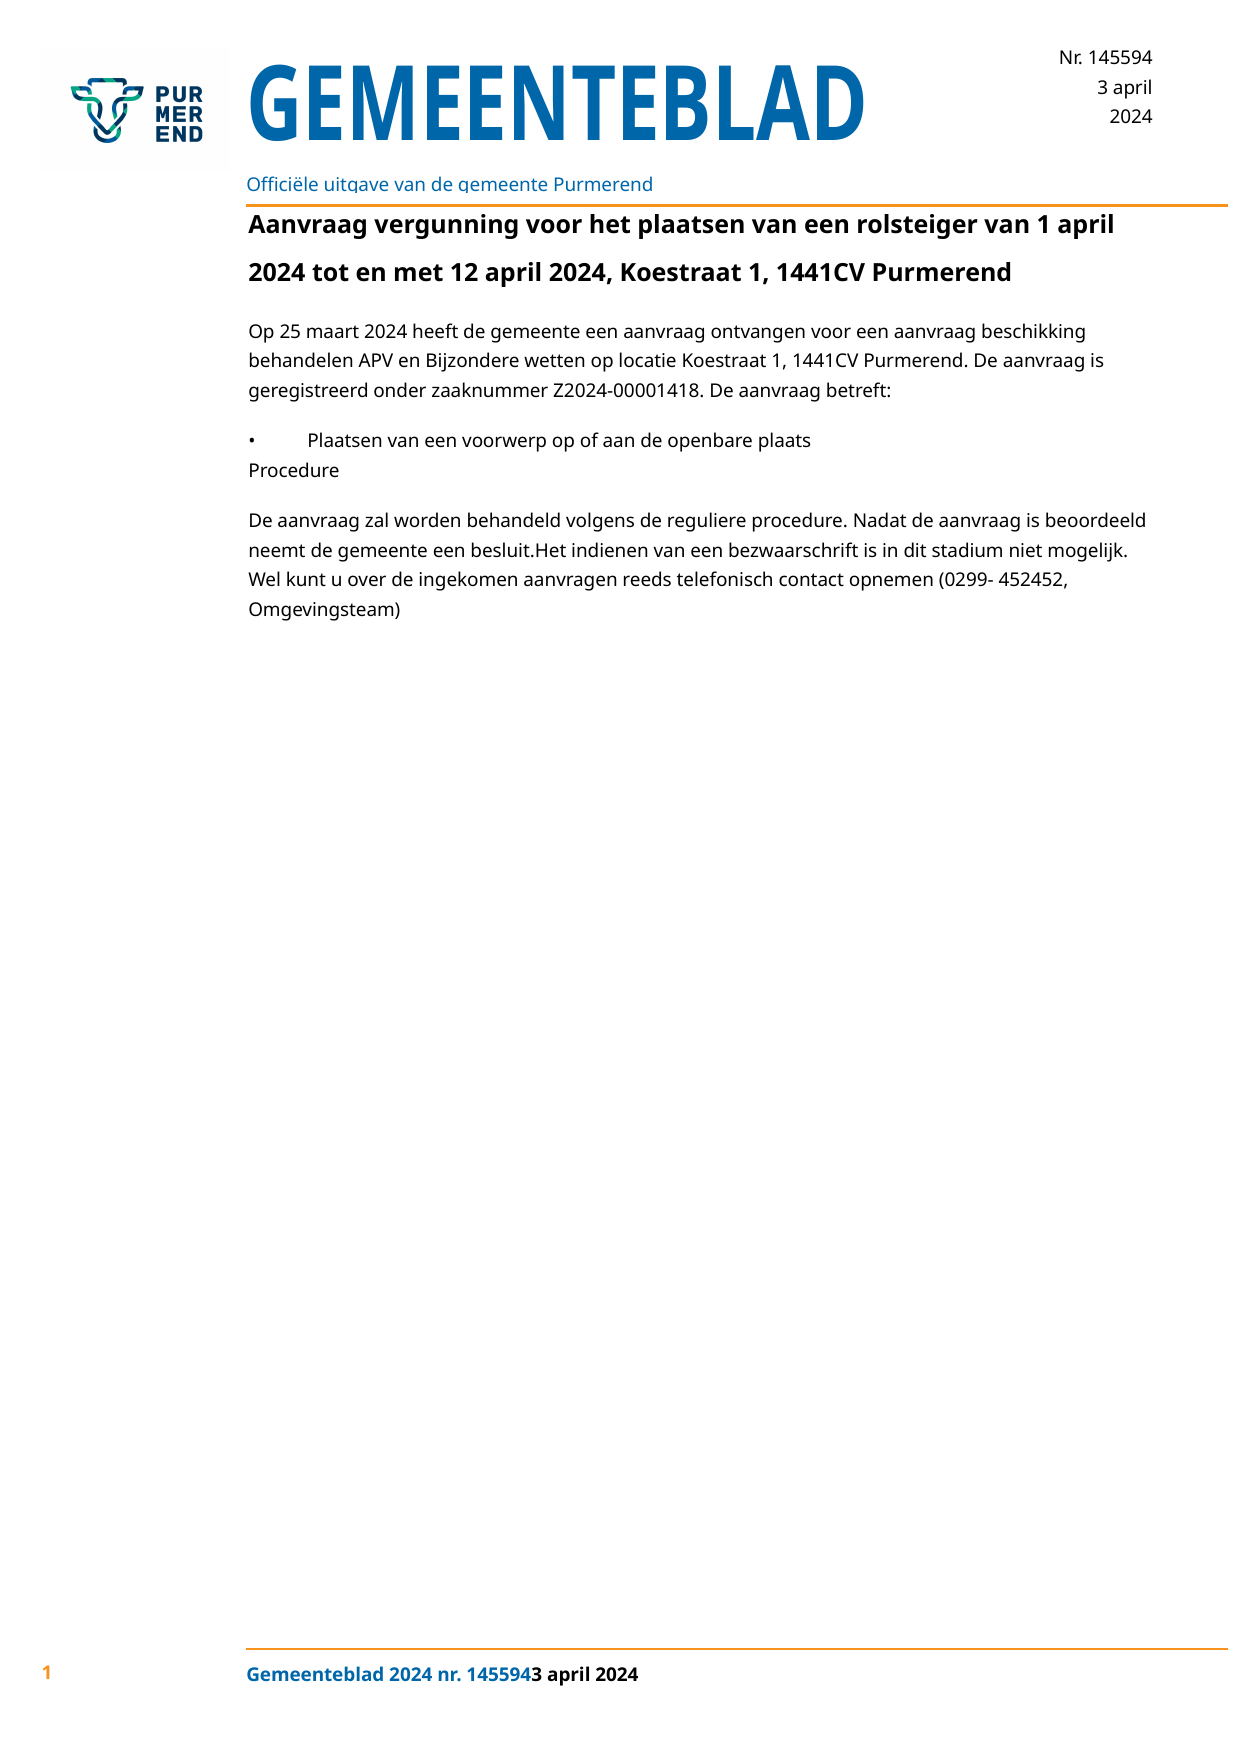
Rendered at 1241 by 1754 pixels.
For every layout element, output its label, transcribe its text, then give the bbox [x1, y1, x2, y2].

list Plaatsen van een voorwerp op of aan de openbare plaats [248, 427, 1152, 453]
text Op 25 maart 2024 heeft de gemeente een aanvraag ontvangen voor een aanvraag beschikking behandelen APV en Bijzondere wetten op locatie Koestraat 1, 1441CV Purmerend. De aanvraag is geregistreerd onder zaaknummer Z2024-00001418. De aanvraag betreft: [248, 318, 1152, 403]
picture [41, 47, 231, 172]
text De aanvraag zal worden behandeld volgens de reguliere procedure. Nadat de aanvraag is beoordeeld neemt de gemeente een besluit.Het indienen van een bezwaarschrift is in dit stadium niet mogelijk. Wel kunt u over de ingekomen aanvragen reeds telefonisch contact opnemen (0299- 452452, Omgevingsteam) [248, 507, 1152, 622]
text Procedure [248, 457, 1152, 483]
text Aanvraag vergunning voor het plaatsen van een rolsteiger van 1 april 2024 tot en met 12 april 2024, Koestraat 1, 1441CV Purmerend [248, 207, 1152, 288]
